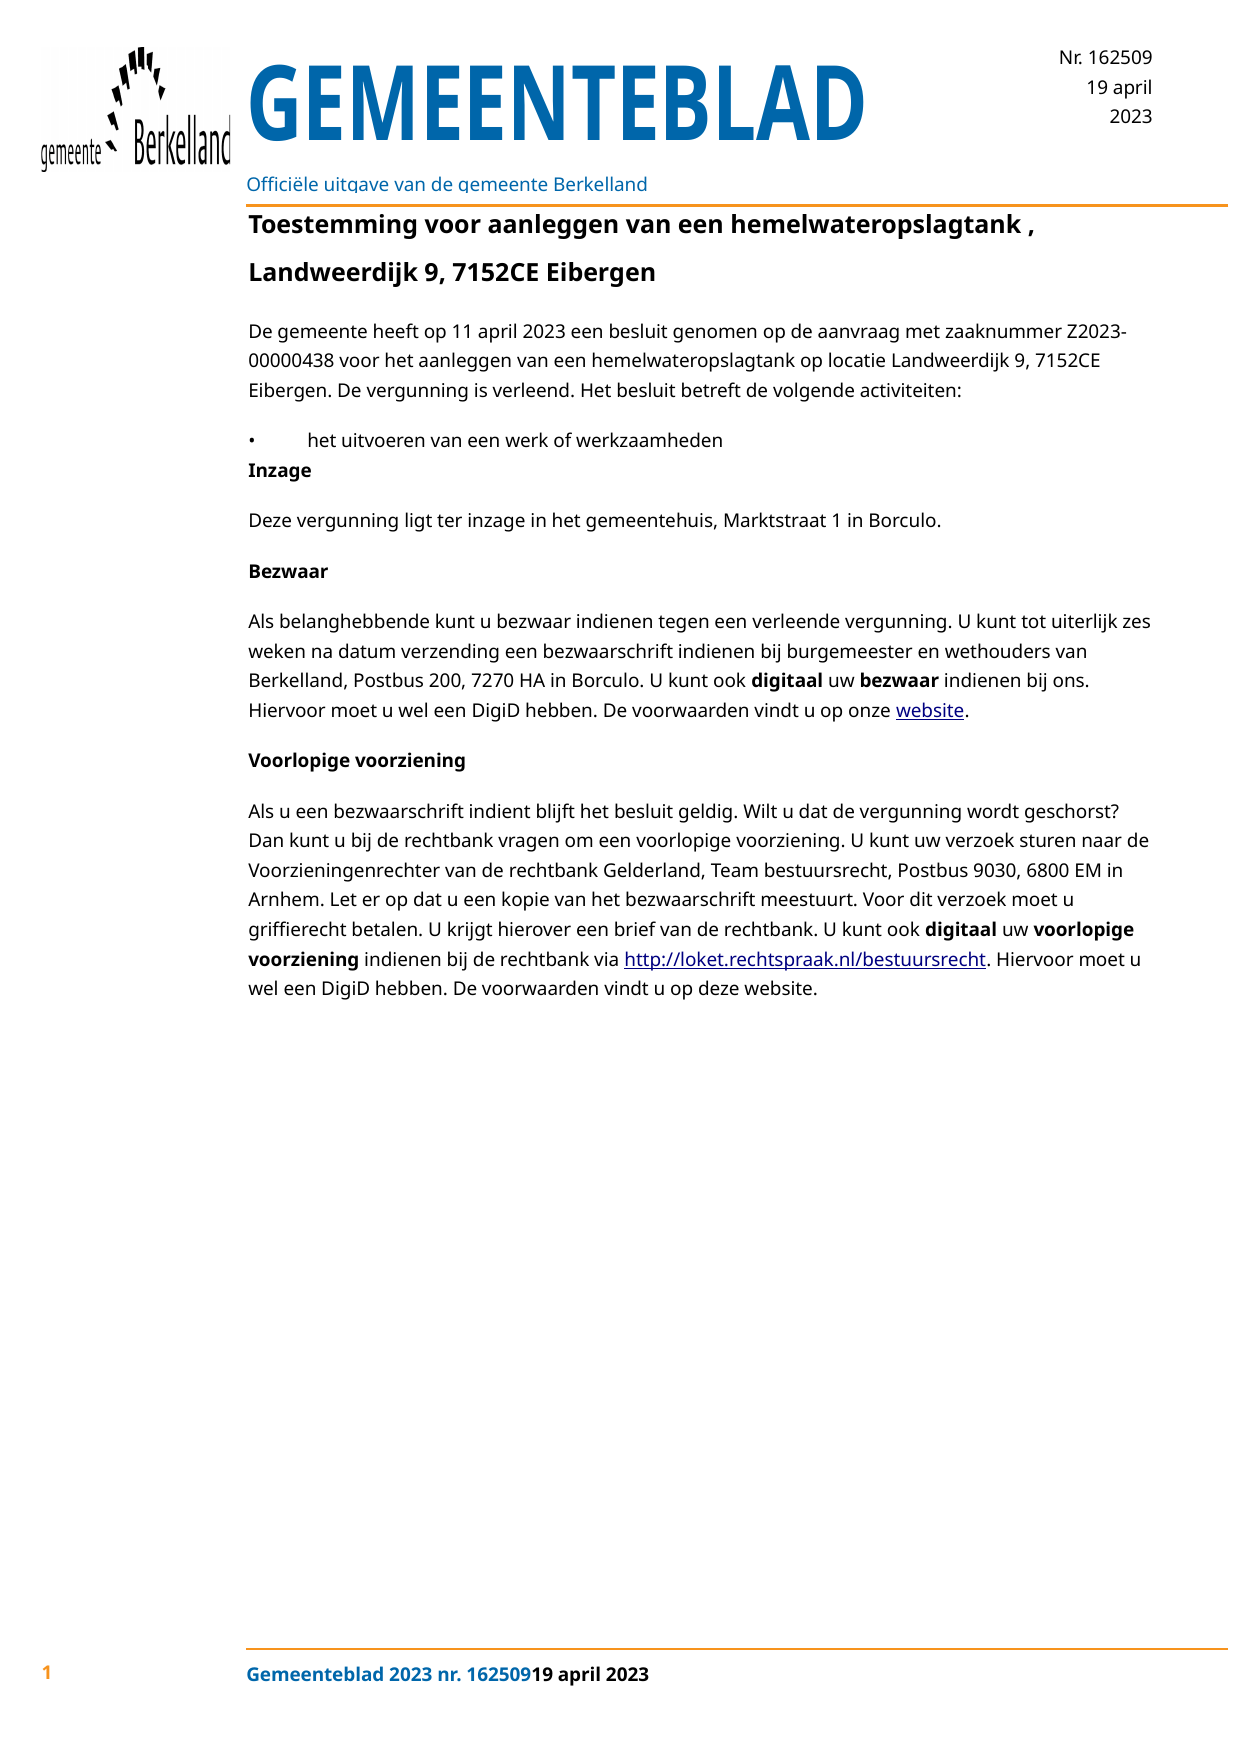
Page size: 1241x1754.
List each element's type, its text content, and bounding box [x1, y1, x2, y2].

text Inzage [248, 457, 1152, 483]
picture [41, 47, 231, 172]
text Toestemming voor aanleggen van een hemelwateropslagtank , Landweerdijk 9, 7152CE Eibergen [248, 207, 1152, 288]
list het uitvoeren van een werk of werkzaamheden [248, 427, 1152, 453]
text Als belanghebbende kunt u bezwaar indienen tegen een verleende vergunning. U kunt tot uiterlijk zes weken na datum verzending een bezwaarschrift indienen bij burgemeester en wethouders van Berkelland, Postbus 200, 7270 HA in Borculo. U kunt ook digitaal uw bezwaar indienen bij ons. Hiervoor moet u wel een DigiD hebben. De voorwaarden vindt u op onze website. [248, 608, 1152, 723]
text Voorlopige voorziening [248, 747, 1152, 773]
text De gemeente heeft op 11 april 2023 een besluit genomen op de aanvraag met zaaknummer Z2023-00000438 voor het aanleggen van een hemelwateropslagtank op locatie Landweerdijk 9, 7152CE Eibergen. De vergunning is verleend. Het besluit betreft de volgende activiteiten: [248, 318, 1152, 403]
text Bezwaar [248, 558, 1152, 584]
text Als u een bezwaarschrift indient blijft het besluit geldig. Wilt u dat de vergunning wordt geschorst? Dan kunt u bij de rechtbank vragen om een voorlopige voorziening. U kunt uw verzoek sturen naar de Voorzieningenrechter van de rechtbank Gelderland, Team bestuursrecht, Postbus 9030, 6800 EM in Arnhem. Let er op dat u een kopie van het bezwaarschrift meestuurt. Voor dit verzoek moet u griffierecht betalen. U krijgt hierover een brief van de rechtbank. U kunt ook digitaal uw voorlopige voorziening indienen bij de rechtbank via http://loket.rechtspraak.nl/bestuursrecht. Hiervoor moet u wel een DigiD hebben. De voorwaarden vindt u op deze website. [248, 798, 1152, 1001]
text Deze vergunning ligt ter inzage in het gemeentehuis, Marktstraat 1 in Borculo. [248, 507, 1152, 533]
